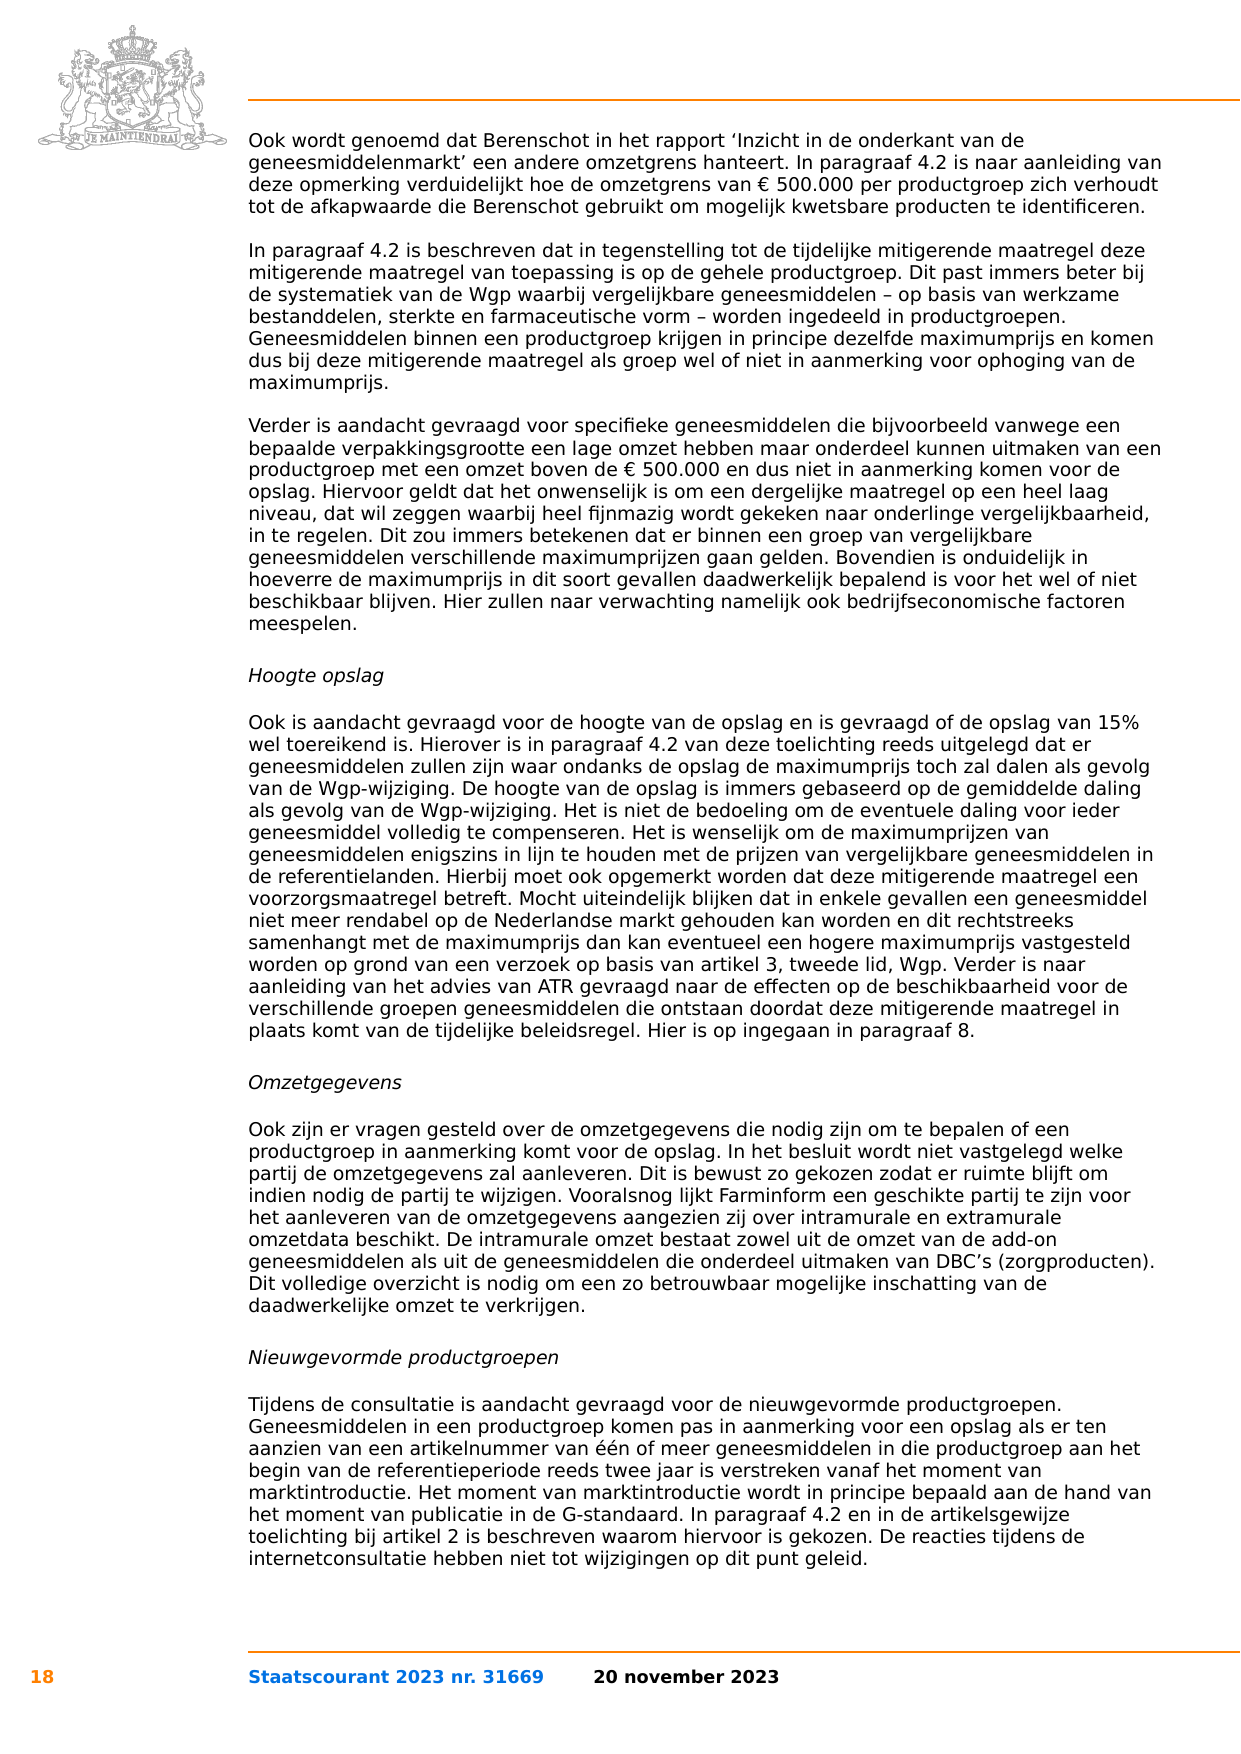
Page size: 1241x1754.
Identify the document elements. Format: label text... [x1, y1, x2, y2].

subtitle Omzetgegevens [248, 1072, 1163, 1094]
text In paragraaf 4.2 is beschreven dat in tegenstelling tot de tijdelijke mitigerende maatregel deze mitigerende maatregel van toepassing is op de gehele productgroep. Dit past immers beter bij de systematiek van de Wgp waarbij vergelijkbare geneesmiddelen – op basis van werkzame bestanddelen, sterkte en farmaceutische vorm – worden ingedeeld in productgroepen. Geneesmiddelen binnen een productgroep krijgen in principe dezelfde maximumprijs en komen dus bij deze mitigerende maatregel als groep wel of niet in aanmerking voor ophoging van de maximumprijs. [248, 240, 1163, 393]
text Tijdens de consultatie is aandacht gevraagd voor de nieuwgevormde productgroepen. Geneesmiddelen in een productgroep komen pas in aanmerking voor een opslag als er ten aanzien van een artikelnummer van één of meer geneesmiddelen in die productgroep aan het begin van de referentieperiode reeds twee jaar is verstreken vanaf het moment van marktintroductie. Het moment van marktintroductie wordt in principe bepaald aan de hand van het moment van publicatie in de G-standaard. In paragraaf 4.2 en in de artikelsgewijze toelichting bij artikel 2 is beschreven waarom hiervoor is gekozen. De reacties tijdens de internetconsultatie hebben niet tot wijzigingen op dit punt geleid. [248, 1394, 1163, 1569]
text Ook wordt genoemd dat Berenschot in het rapport ‘Inzicht in de onderkant van de geneesmiddelenmarkt’ een andere omzetgrens hanteert. In paragraaf 4.2 is naar aanleiding van deze opmerking verduidelijkt hoe de omzetgrens van € 500.000 per productgroep zich verhoudt tot de afkapwaarde die Berenschot gebruikt om mogelijk kwetsbare producten te identificeren. [248, 130, 1163, 218]
subtitle Nieuwgevormde productgroepen [248, 1347, 1163, 1369]
text Ook zijn er vragen gesteld over de omzetgegevens die nodig zijn om te bepalen of een productgroep in aanmerking komt voor de opslag. In het besluit wordt niet vastgelegd welke partij de omzetgegevens zal aanleveren. Dit is bewust zo gekozen zodat er ruimte blijft om indien nodig de partij te wijzigen. Vooralsnog lijkt Farminform een geschikte partij te zijn voor het aanleveren van de omzetgegevens aangezien zij over intramurale en extramurale omzetdata beschikt. De intramurale omzet bestaat zowel uit de omzet van de add-on geneesmiddelen als uit de geneesmiddelen die onderdeel uitmaken van DBC’s (zorgproducten). Dit volledige overzicht is nodig om een zo betrouwbaar mogelijke inschatting van de daadwerkelijke omzet te verkrijgen. [248, 1119, 1163, 1317]
text Verder is aandacht gevraagd voor specifieke geneesmiddelen die bijvoorbeeld vanwege een bepaalde verpakkingsgrootte een lage omzet hebben maar onderdeel kunnen uitmaken van een productgroep met een omzet boven de € 500.000 en dus niet in aanmerking komen voor de opslag. Hiervoor geldt dat het onwenselijk is om een dergelijke maatregel op een heel laag niveau, dat wil zeggen waarbij heel fijnmazig wordt gekeken naar onderlinge vergelijkbaarheid, in te regelen. Dit zou immers betekenen dat er binnen een groep van vergelijkbare geneesmiddelen verschillende maximumprijzen gaan gelden. Bovendien is onduidelijk in hoeverre de maximumprijs in dit soort gevallen daadwerkelijk bepalend is voor het wel of niet beschikbaar blijven. Hier zullen naar verwachting namelijk ook bedrijfseconomische factoren meespelen. [248, 415, 1163, 635]
subtitle Hoogte opslag [248, 665, 1163, 687]
picture [38, 25, 227, 150]
text Ook is aandacht gevraagd voor de hoogte van de opslag en is gevraagd of de opslag van 15% wel toereikend is. Hierover is in paragraaf 4.2 van deze toelichting reeds uitgelegd dat er geneesmiddelen zullen zijn waar ondanks de opslag de maximumprijs toch zal dalen als gevolg van de Wgp-wijziging. De hoogte van de opslag is immers gebaseerd op de gemiddelde daling als gevolg van de Wgp-wijziging. Het is niet de bedoeling om de eventuele daling voor ieder geneesmiddel volledig te compenseren. Het is wenselijk om de maximumprijzen van geneesmiddelen enigszins in lijn te houden met de prijzen van vergelijkbare geneesmiddelen in de referentielanden. Hierbij moet ook opgemerkt worden dat deze mitigerende maatregel een voorzorgsmaatregel betreft. Mocht uiteindelijk blijken dat in enkele gevallen een geneesmiddel niet meer rendabel op de Nederlandse markt gehouden kan worden en dit rechtstreeks samenhangt met de maximumprijs dan kan eventueel een hogere maximumprijs vastgesteld worden op grond van een verzoek op basis van artikel 3, tweede lid, Wgp. Verder is naar aanleiding van het advies van ATR gevraagd naar de effecten op de beschikbaarheid voor de verschillende groepen geneesmiddelen die ontstaan doordat deze mitigerende maatregel in plaats komt van de tijdelijke beleidsregel. Hier is op ingegaan in paragraaf 8. [248, 712, 1163, 1042]
